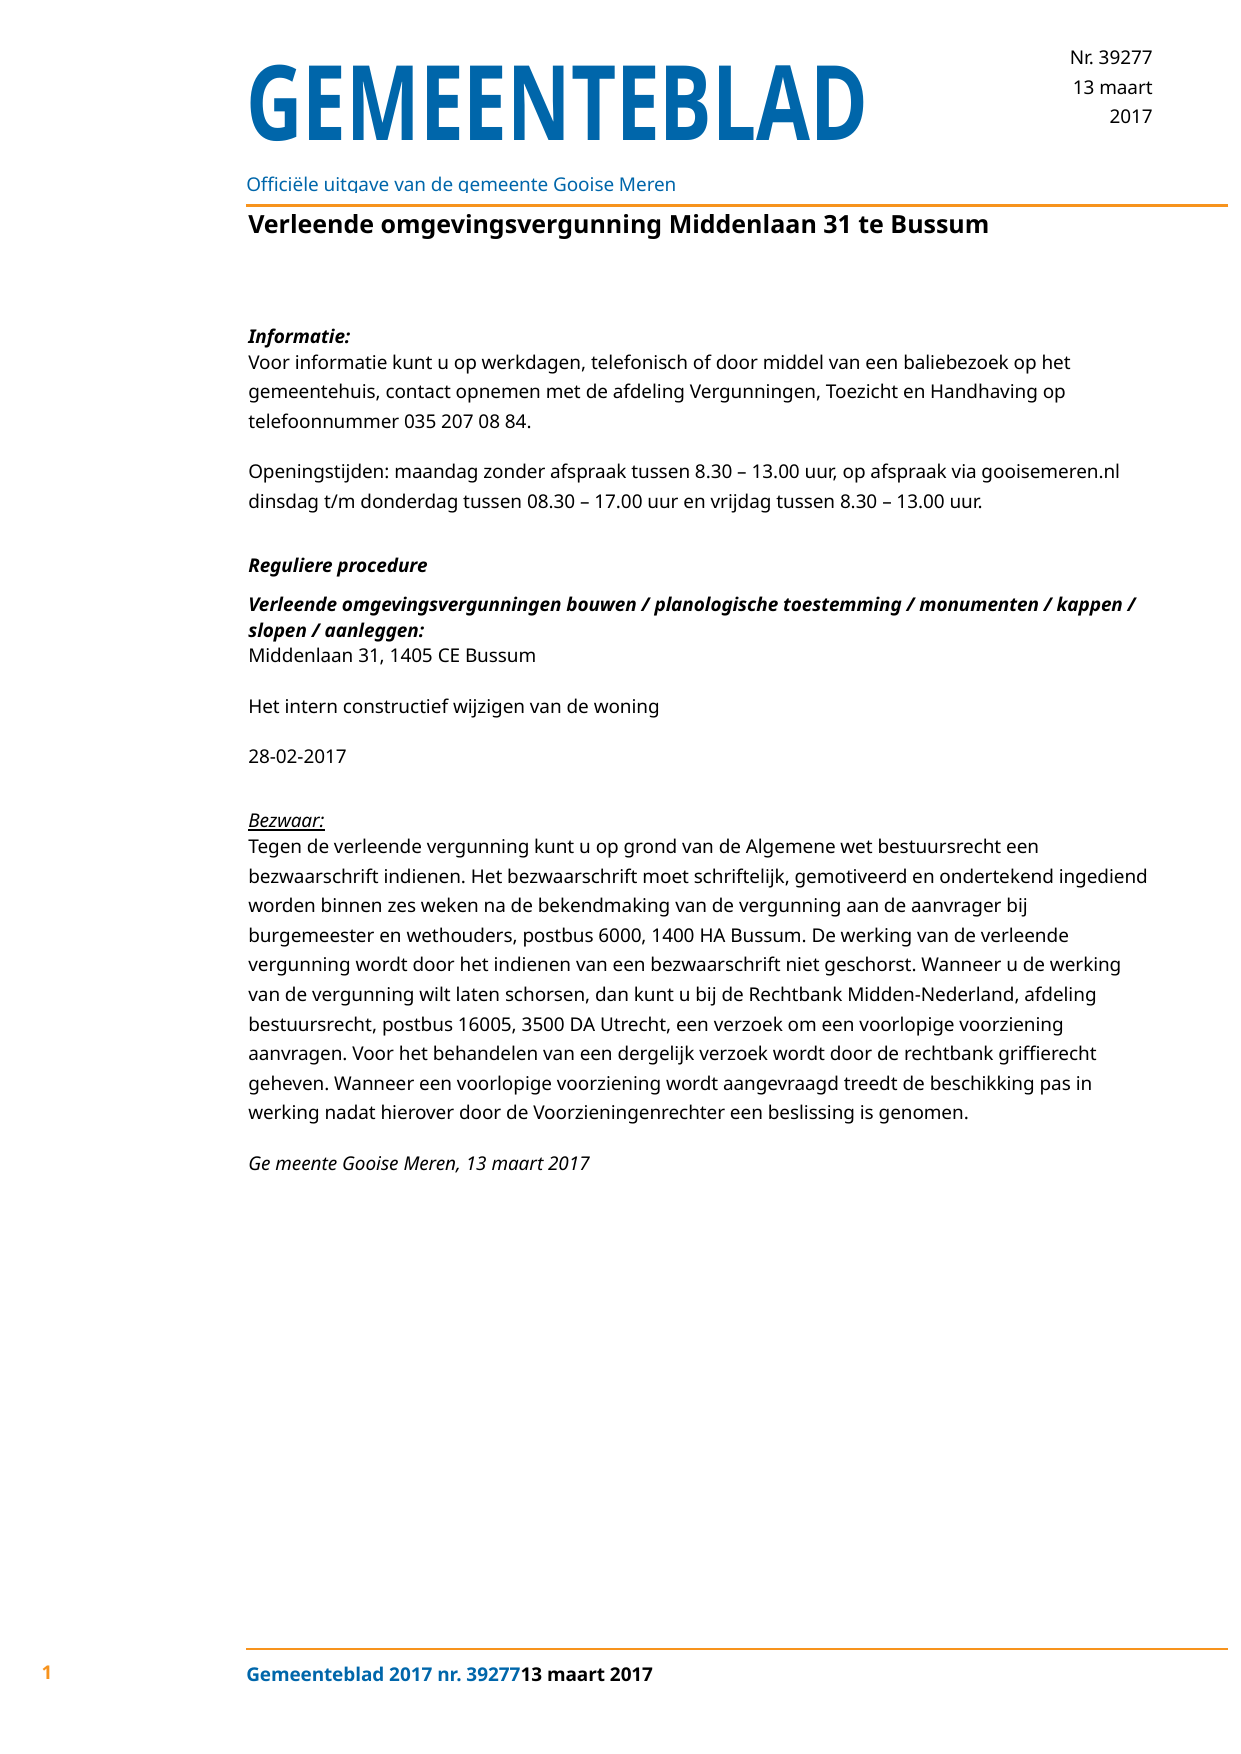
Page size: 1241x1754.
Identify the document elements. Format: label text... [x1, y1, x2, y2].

text Middenlaan 31, 1405 CE Bussum [248, 643, 1152, 668]
text Verleende omgevingsvergunningen bouwen / planologische toestemming / monumenten / kappen / slopen / aanleggen: [248, 591, 1152, 643]
text Informatie: [248, 323, 1152, 349]
text 28-02-2017 [248, 743, 1152, 769]
picture [41, 47, 231, 172]
text Het intern constructief wijzigen van de woning [248, 693, 1152, 719]
text Bezwaar: [248, 807, 1152, 833]
text Ge meente Gooise Meren, 13 maart 2017 [248, 1150, 1152, 1176]
text Openingstijden: maandag zonder afspraak tussen 8.30 – 13.00 uur, op afspraak via gooisemeren.nl dinsdag t/m donderdag tussen 08.30 – 17.00 uur en vrijdag tussen 8.30 – 13.00 uur. [248, 458, 1152, 514]
text Reguliere procedure [248, 552, 1152, 578]
text Tegen de verleende vergunning kunt u op grond van de Algemene wet bestuursrecht een bezwaarschrift indienen. Het bezwaarschrift moet schriftelijk, gemotiveerd en ondertekend ingediend worden binnen zes weken na de bekendmaking van de vergunning aan de aanvrager bij burgemeester en wethouders, postbus 6000, 1400 HA Bussum. De werking van de verleende vergunning wordt door het indienen van een bezwaarschrift niet geschorst. Wanneer u de werking van de vergunning wilt laten schorsen, dan kunt u bij de Rechtbank Midden-Nederland, afdeling bestuursrecht, postbus 16005, 3500 DA Utrecht, een verzoek om een voorlopige voorziening aanvragen. Voor het behandelen van een dergelijk verzoek wordt door de rechtbank griffierecht geheven. Wanneer een voorlopige voorziening wordt aangevraagd treedt de beschikking pas in werking nadat hierover door de Voorzieningenrechter een beslissing is genomen. [248, 833, 1152, 1125]
text Verleende omgevingsvergunning Middenlaan 31 te Bussum [248, 207, 1152, 241]
text Voor informatie kunt u op werkdagen, telefonisch of door middel van een baliebezoek op het gemeentehuis, contact opnemen met de afdeling Vergunningen, Toezicht en Handhaving op telefoonnummer 035 207 08 84. [248, 349, 1152, 434]
